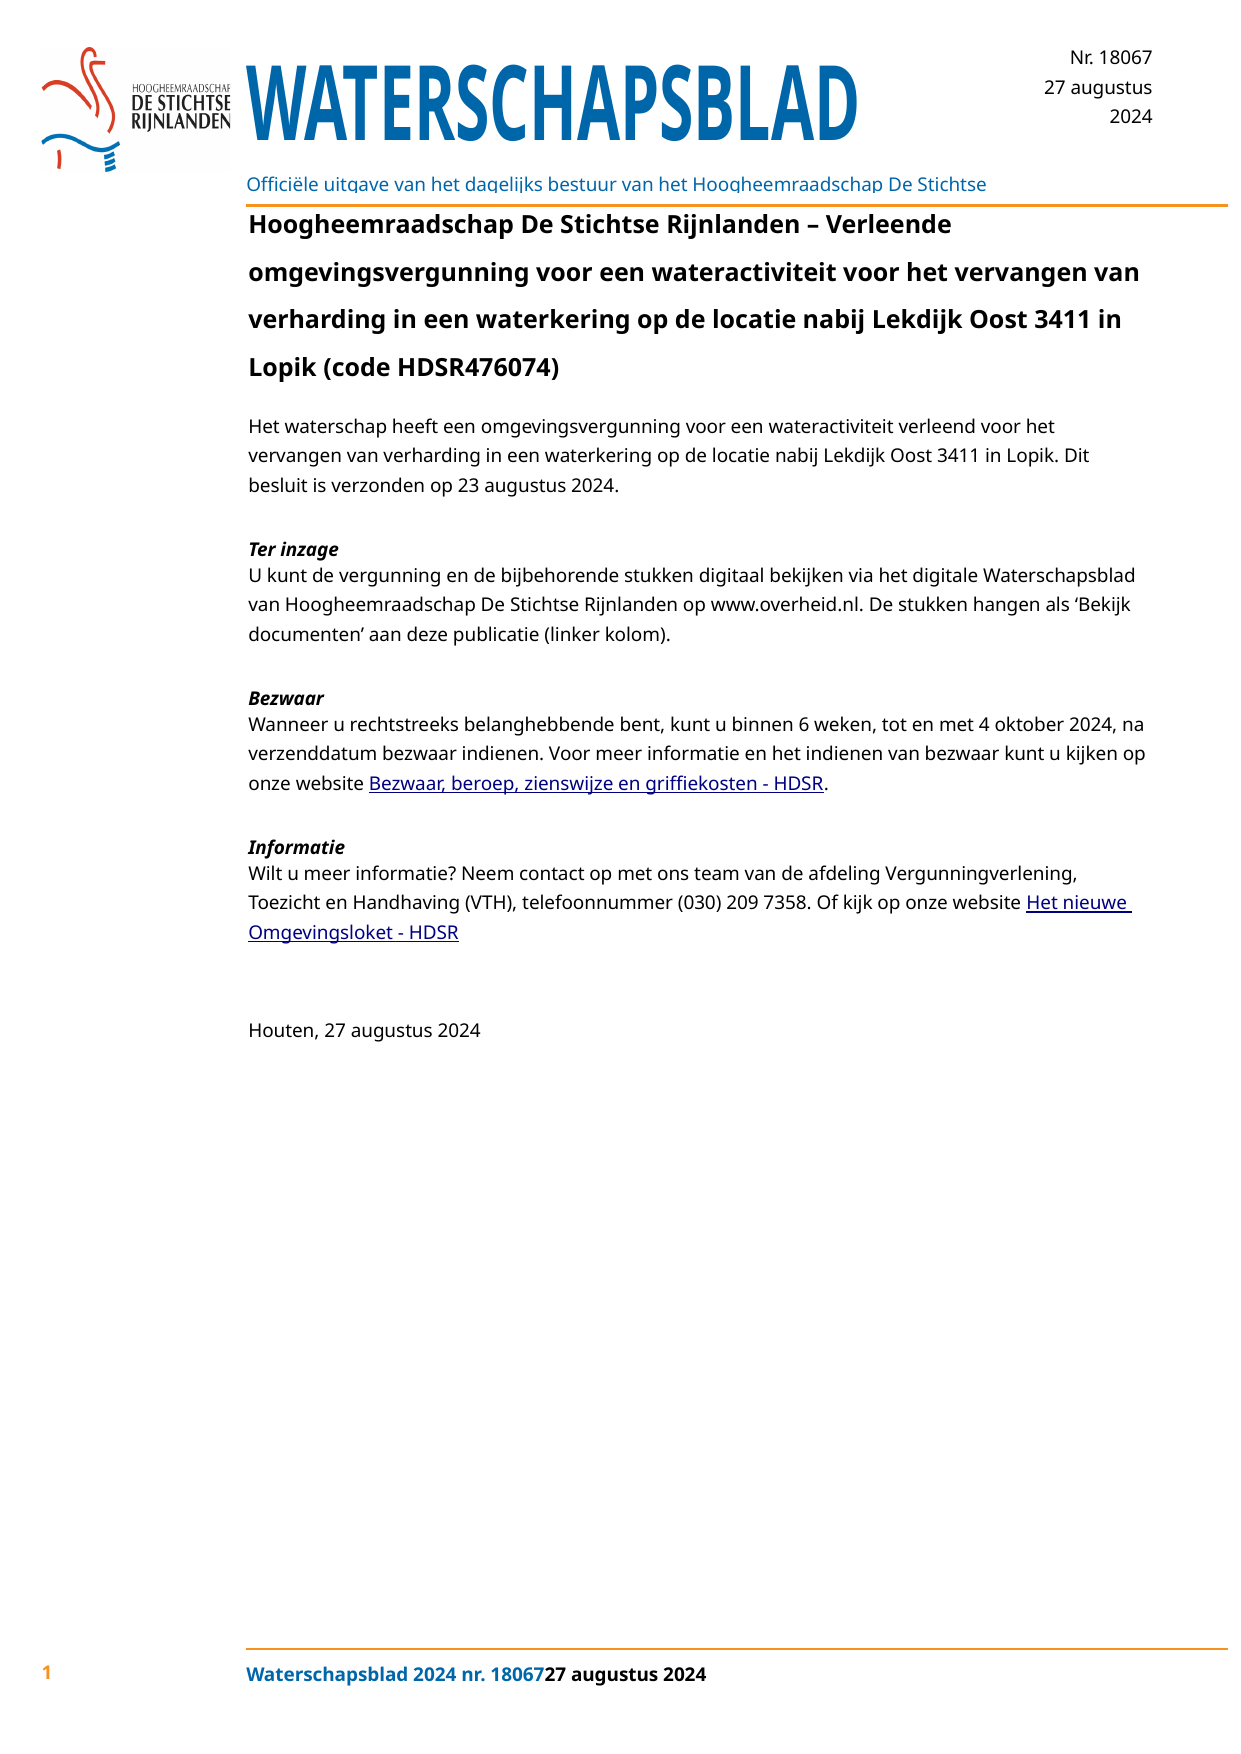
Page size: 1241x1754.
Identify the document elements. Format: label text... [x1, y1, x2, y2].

text U kunt de vergunning en de bijbehorende stukken digitaal bekijken via het digitale Waterschapsblad van Hoogheemraadschap De Stichtse Rijnlanden op www.overheid.nl. De stukken hangen als ‘Bekijk documenten’ aan deze publicatie (linker kolom). [248, 562, 1152, 647]
text Ter inzage [248, 536, 1152, 562]
text Wilt u meer informatie? Neem contact op met ons team van de afdeling Vergunningverlening, Toezicht en Handhaving (VTH), telefoonnummer (030) 209 7358. Of kijk op onze website Het nieuwe Omgevingsloket - HDSR [248, 860, 1152, 944]
picture [41, 47, 231, 172]
text Informatie [248, 834, 1152, 860]
text Wanneer u rechtstreeks belanghebbende bent, kunt u binnen 6 weken, tot en met 4 oktober 2024, na verzenddatum bezwaar indienen. Voor meer informatie en het indienen van bezwaar kunt u kijken op onze website Bezwaar, beroep, zienswijze en griffiekosten - HDSR. [248, 711, 1152, 796]
text Bezwaar [248, 685, 1152, 711]
text Houten, 27 augustus 2024 [248, 1017, 1152, 1043]
text Het waterschap heeft een omgevingsvergunning voor een wateractiviteit verleend voor het vervangen van verharding in een waterkering op de locatie nabij Lekdijk Oost 3411 in Lopik. Dit besluit is verzonden op 23 augustus 2024. [248, 413, 1152, 498]
text Hoogheemraadschap De Stichtse Rijnlanden – Verleende omgevingsvergunning voor een wateractiviteit voor het vervangen van verharding in een waterkering op de locatie nabij Lekdijk Oost 3411 in Lopik (code HDSR476074) [248, 207, 1152, 384]
